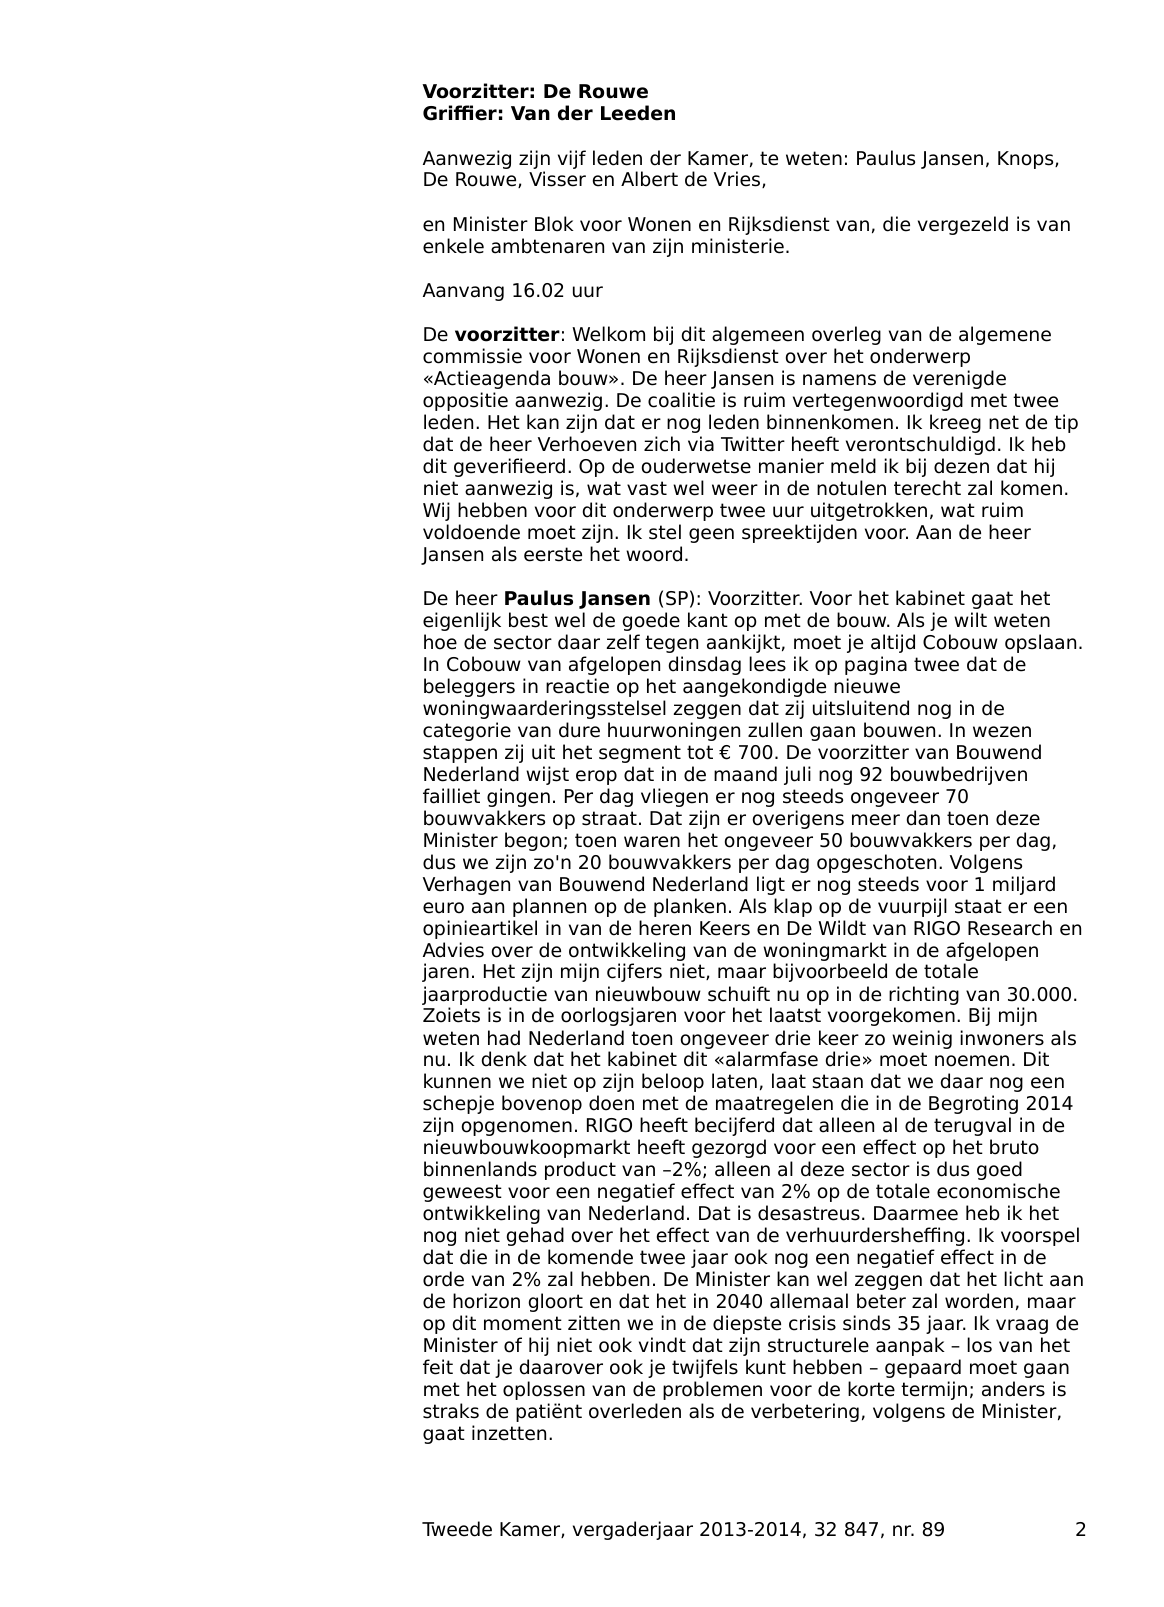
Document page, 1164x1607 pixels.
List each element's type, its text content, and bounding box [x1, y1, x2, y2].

text Aanvang 16.02 uur [422, 280, 1087, 302]
text Aanwezig zijn vijf leden der Kamer, te weten: Paulus Jansen, Knops, De Rouwe, Visser en Albert de Vries, [422, 147, 1087, 191]
text De heer Paulus Jansen (SP): Voorzitter. Voor het kabinet gaat het eigenlijk best wel de goede kant op met de bouw. Als je wilt weten hoe de sector daar zelf tegen aankijkt, moet je altijd Cobouw opslaan. In Cobouw van afgelopen dinsdag lees ik op pagina twee dat de beleggers in reactie op het aangekondigde nieuwe woningwaarderingsstelsel zeggen dat zij uitsluitend nog in de categorie van dure huurwoningen zullen gaan bouwen. In wezen stappen zij uit het segment tot € 700. De voorzitter van Bouwend Nederland wijst erop dat in de maand juli nog 92 bouwbedrijven failliet gingen. Per dag vliegen er nog steeds ongeveer 70 bouwvakkers op straat. Dat zijn er overigens meer dan toen deze Minister begon; toen waren het ongeveer 50 bouwvakkers per dag, dus we zijn zo'n 20 bouwvakkers per dag opgeschoten. Volgens Verhagen van Bouwend Nederland ligt er nog steeds voor 1 miljard euro aan plannen op de planken. Als klap op de vuurpijl staat er een opinieartikel in van de heren Keers en De Wildt van RIGO Research en Advies over de ontwikkeling van de woningmarkt in de afgelopen jaren. Het zijn mijn cijfers niet, maar bijvoorbeeld de totale jaarproductie van nieuwbouw schuift nu op in de richting van 30.000. Zoiets is in de oorlogsjaren voor het laatst voorgekomen. Bij mijn weten had Nederland toen ongeveer drie keer zo weinig inwoners als nu. Ik denk dat het kabinet dit «alarmfase drie» moet noemen. Dit kunnen we niet op zijn beloop laten, laat staan dat we daar nog een schepje bovenop doen met de maatregelen die in de Begroting 2014 zijn opgenomen. RIGO heeft becijferd dat alleen al de terugval in de nieuwbouwkoopmarkt heeft gezorgd voor een effect op het bruto binnenlands product van –2%; alleen al deze sector is dus goed geweest voor een negatief effect van 2% op de totale economische ontwikkeling van Nederland. Dat is desastreus. Daarmee heb ik het nog niet gehad over het effect van de verhuurdersheffing. Ik voorspel dat die in de komende twee jaar ook nog een negatief effect in de orde van 2% zal hebben. De Minister kan wel zeggen dat het licht aan de horizon gloort en dat het in 2040 allemaal beter zal worden, maar op dit moment zitten we in de diepste crisis sinds 35 jaar. Ik vraag de Minister of hij niet ook vindt dat zijn structurele aanpak – los van het feit dat je daarover ook je twijfels kunt hebben – gepaard moet gaan met het oplossen van de problemen voor de korte termijn; anders is straks de patiënt overleden als de verbetering, volgens de Minister, gaat inzetten. [422, 588, 1087, 1445]
text De voorzitter: Welkom bij dit algemeen overleg van de algemene commissie voor Wonen en Rijksdienst over het onderwerp «Actieagenda bouw». De heer Jansen is namens de verenigde oppositie aanwezig. De coalitie is ruim vertegenwoordigd met twee leden. Het kan zijn dat er nog leden binnenkomen. Ik kreeg net de tip dat de heer Verhoeven zich via Twitter heeft verontschuldigd. Ik heb dit geverifieerd. Op de ouderwetse manier meld ik bij dezen dat hij niet aanwezig is, wat vast wel weer in de notulen terecht zal komen. Wij hebben voor dit onderwerp twee uur uitgetrokken, wat ruim voldoende moet zijn. Ik stel geen spreektijden voor. Aan de heer Jansen als eerste het woord. [422, 324, 1087, 566]
text Voorzitter: De Rouwe [422, 81, 1087, 103]
text en Minister Blok voor Wonen en Rijksdienst van, die vergezeld is van enkele ambtenaren van zijn ministerie. [422, 213, 1087, 257]
text Griffier: Van der Leeden [422, 103, 1087, 125]
